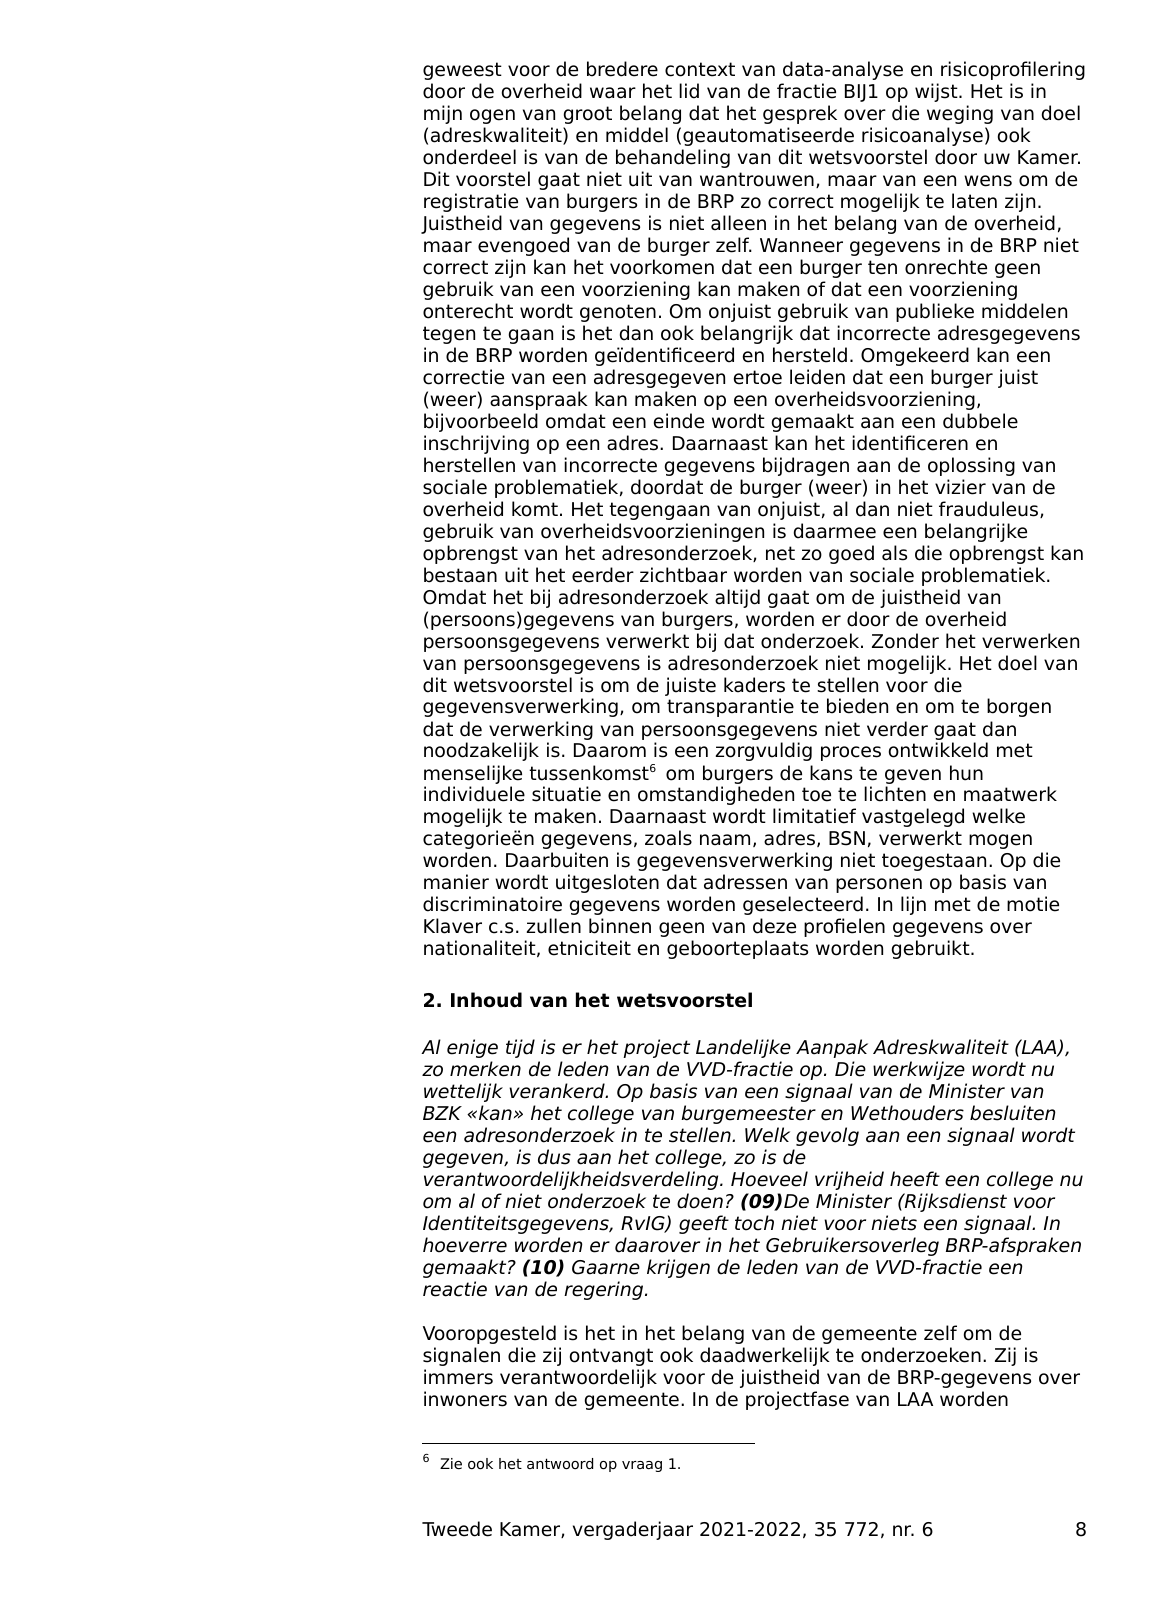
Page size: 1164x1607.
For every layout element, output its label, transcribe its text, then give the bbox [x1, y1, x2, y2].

subtitle 2. Inhoud van het wetsvoorstel [422, 990, 1087, 1012]
text geweest voor de bredere context van data-analyse en risicoprofilering door de overheid waar het lid van de fractie BIJ1 op wijst. Het is in mijn ogen van groot belang dat het gesprek over die weging van doel (adreskwaliteit) en middel (geautomatiseerde risicoanalyse) ook onderdeel is van de behandeling van dit wetsvoorstel door uw Kamer. Dit voorstel gaat niet uit van wantrouwen, maar van een wens om de registratie van burgers in de BRP zo correct mogelijk te laten zijn. Juistheid van gegevens is niet alleen in het belang van de overheid, maar evengoed van de burger zelf. Wanneer gegevens in de BRP niet correct zijn kan het voorkomen dat een burger ten onrechte geen gebruik van een voorziening kan maken of dat een voorziening onterecht wordt genoten. Om onjuist gebruik van publieke middelen tegen te gaan is het dan ook belangrijk dat incorrecte adresgegevens in de BRP worden geïdentificeerd en hersteld. Omgekeerd kan een correctie van een adresgegeven ertoe leiden dat een burger juist (weer) aanspraak kan maken op een overheidsvoorziening, bijvoorbeeld omdat een einde wordt gemaakt aan een dubbele inschrijving op een adres. Daarnaast kan het identificeren en herstellen van incorrecte gegevens bijdragen aan de oplossing van sociale problematiek, doordat de burger (weer) in het vizier van de overheid komt. Het tegengaan van onjuist, al dan niet frauduleus, gebruik van overheidsvoorzieningen is daarmee een belangrijke opbrengst van het adresonderzoek, net zo goed als die opbrengst kan bestaan uit het eerder zichtbaar worden van sociale problematiek. [422, 59, 1087, 587]
text Al enige tijd is er het project Landelijke Aanpak Adreskwaliteit (LAA), zo merken de leden van de VVD-fractie op. Die werkwijze wordt nu wettelijk verankerd. Op basis van een signaal van de Minister van BZK «kan» het college van burgemeester en Wethouders besluiten een adresonderzoek in te stellen. Welk gevolg aan een signaal wordt gegeven, is dus aan het college, zo is de verantwoordelijkheidsverdeling. Hoeveel vrijheid heeft een college nu om al of niet onderzoek te doen? (09)De Minister (Rijksdienst voor Identiteitsgegevens, RvIG) geeft toch niet voor niets een signaal. In hoeverre worden er daarover in het Gebruikersoverleg BRP-afspraken gemaakt? (10) Gaarne krijgen de leden van de VVD-fractie een reactie van de regering. [422, 1037, 1087, 1301]
text Vooropgesteld is het in het belang van de gemeente zelf om de signalen die zij ontvangt ook daadwerkelijk te onderzoeken. Zij is immers verantwoordelijk voor de juistheid van de BRP-gegevens over inwoners van de gemeente. In de projectfase van LAA worden [422, 1323, 1087, 1411]
text Zie ook het antwoord op vraag 1. [422, 1452, 1087, 1474]
text Omdat het bij adresonderzoek altijd gaat om de juistheid van (persoons)gegevens van burgers, worden er door de overheid persoonsgegevens verwerkt bij dat onderzoek. Zonder het verwerken van persoonsgegevens is adresonderzoek niet mogelijk. Het doel van dit wetsvoorstel is om de juiste kaders te stellen voor die gegevensverwerking, om transparantie te bieden en om te borgen dat de verwerking van persoonsgegevens niet verder gaat dan noodzakelijk is. Daarom is een zorgvuldig proces ontwikkeld met menselijke tussenkomst om burgers de kans te geven hun individuele situatie en omstandigheden toe te lichten en maatwerk mogelijk te maken. Daarnaast wordt limitatief vastgelegd welke categorieën gegevens, zoals naam, adres, BSN, verwerkt mogen worden. Daarbuiten is gegevensverwerking niet toegestaan. Op die manier wordt uitgesloten dat adressen van personen op basis van discriminatoire gegevens worden geselecteerd. In lijn met de motie Klaver c.s. zullen binnen geen van deze profielen gegevens over nationaliteit, etniciteit en geboorteplaats worden gebruikt. [422, 587, 1087, 960]
